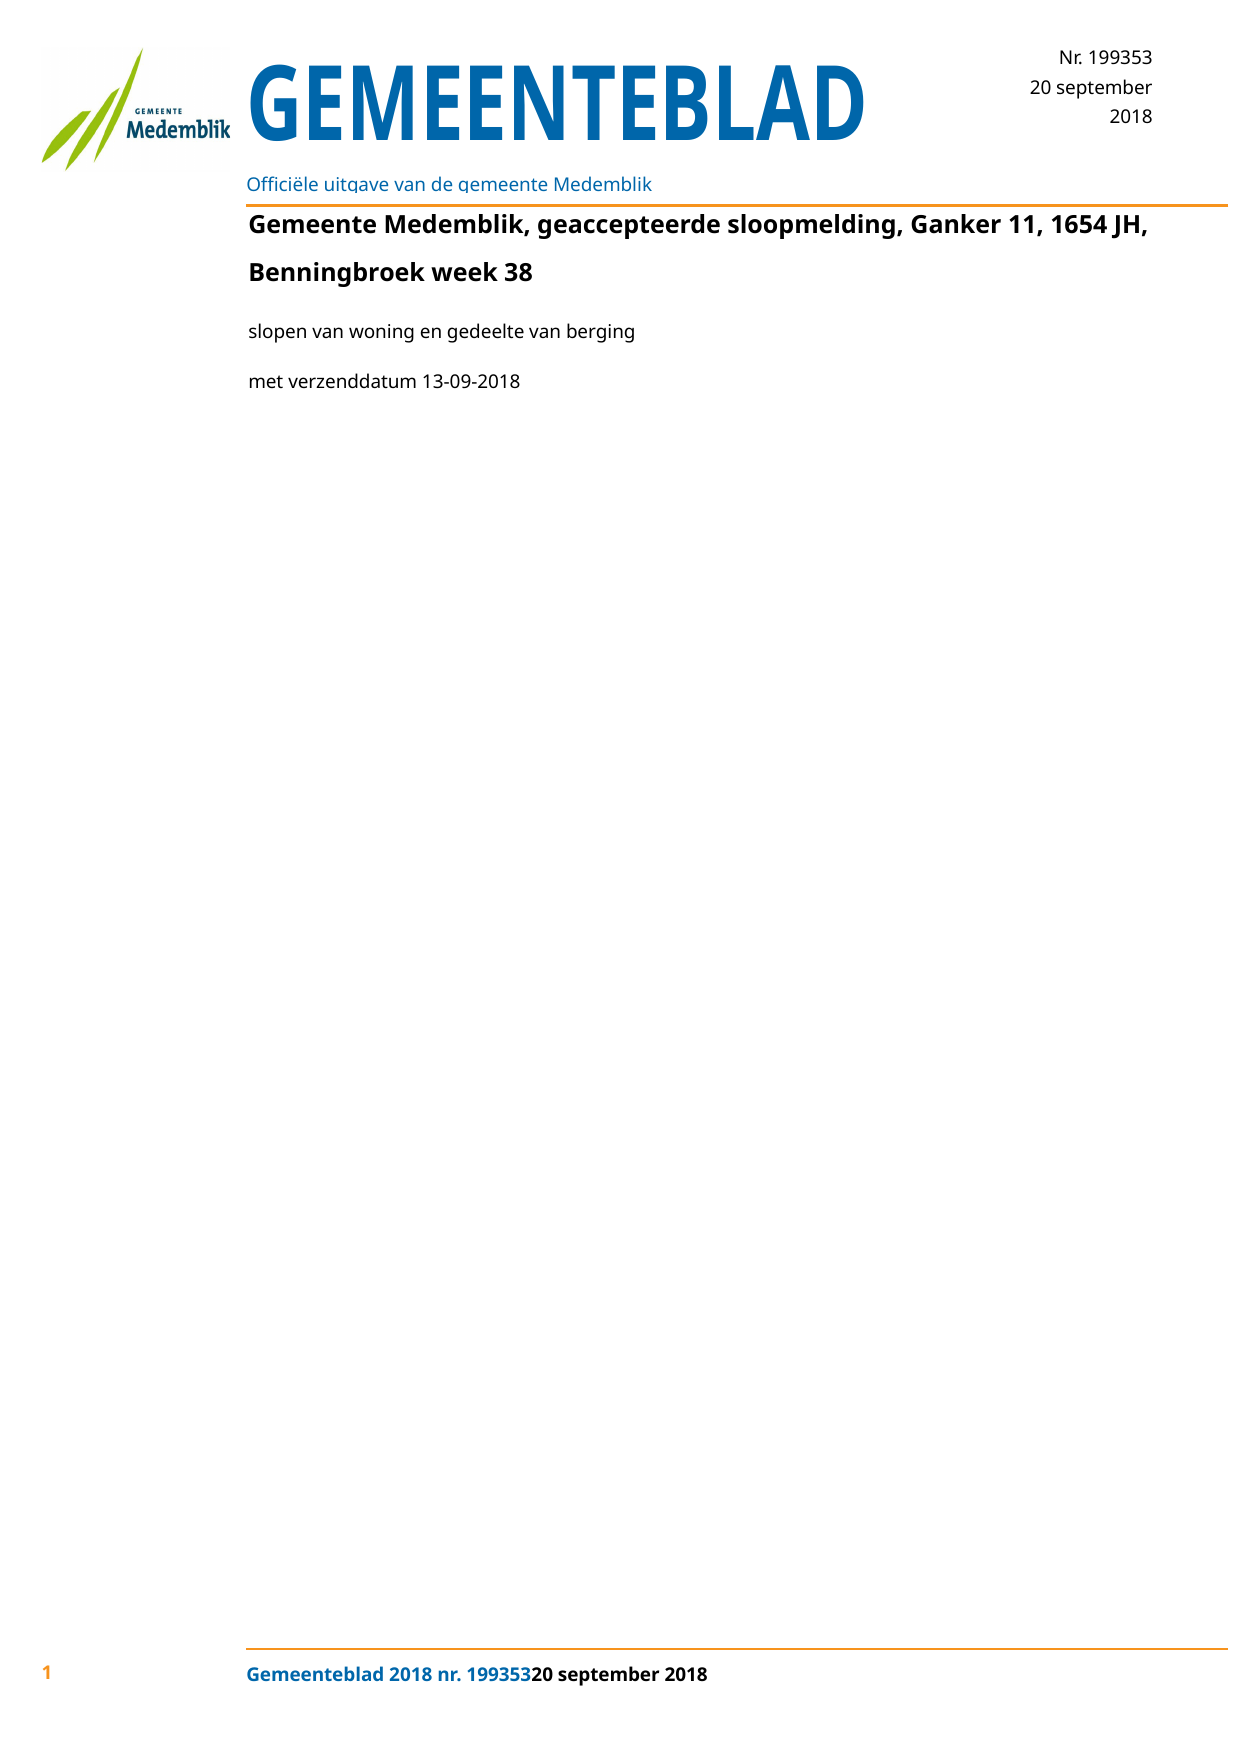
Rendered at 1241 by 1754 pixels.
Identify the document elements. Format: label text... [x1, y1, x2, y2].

picture [41, 47, 231, 172]
text Gemeente Medemblik, geaccepteerde sloopmelding, Ganker 11, 1654 JH, Benningbroek week 38 [248, 207, 1152, 288]
text slopen van woning en gedeelte van berging [248, 318, 1152, 344]
text met verzenddatum 13-09-2018 [248, 368, 1152, 394]
